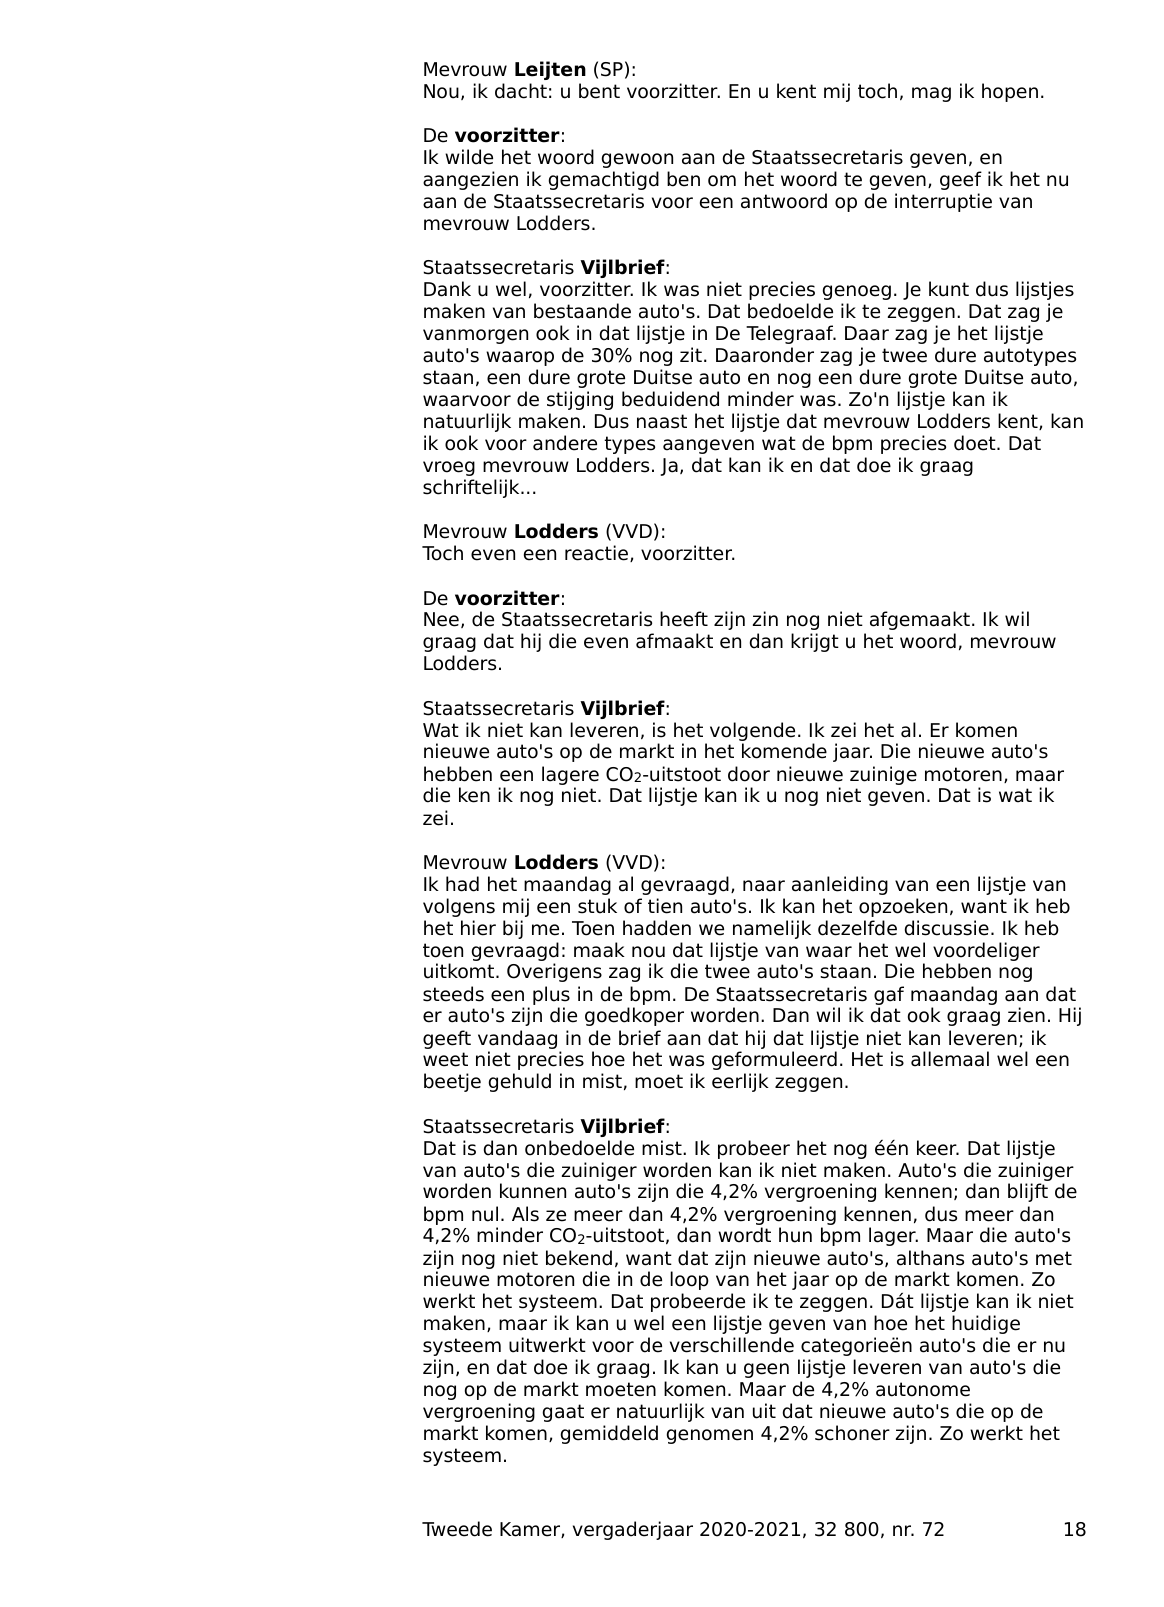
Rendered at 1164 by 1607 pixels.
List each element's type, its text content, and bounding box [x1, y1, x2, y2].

text Staatssecretaris Vijlbrief: [422, 697, 1087, 719]
text Mevrouw Leijten (SP): [422, 59, 1087, 81]
text Dank u wel, voorzitter. Ik was niet precies genoeg. Je kunt dus lijstjes maken van bestaande auto's. Dat bedoelde ik te zeggen. Dat zag je vanmorgen ook in dat lijstje in De Telegraaf. Daar zag je het lijstje auto's waarop de 30% nog zit. Daaronder zag je twee dure autotypes staan, een dure grote Duitse auto en nog een dure grote Duitse auto, waarvoor de stijging beduidend minder was. Zo'n lijstje kan ik natuurlijk maken. Dus naast het lijstje dat mevrouw Lodders kent, kan ik ook voor andere types aangeven wat de bpm precies doet. Dat vroeg mevrouw Lodders. Ja, dat kan ik en dat doe ik graag schriftelijk... [422, 279, 1087, 499]
text Toch even een reactie, voorzitter. [422, 543, 1087, 565]
text De voorzitter: [422, 125, 1087, 147]
text De voorzitter: [422, 587, 1087, 609]
text Mevrouw Lodders (VVD): [422, 852, 1087, 873]
text Ik wilde het woord gewoon aan de Staatssecretaris geven, en aangezien ik gemachtigd ben om het woord te geven, geef ik het nu aan de Staatssecretaris voor een antwoord op de interruptie van mevrouw Lodders. [422, 147, 1087, 235]
text Nee, de Staatssecretaris heeft zijn zin nog niet afgemaakt. Ik wil graag dat hij die even afmaakt en dan krijgt u het woord, mevrouw Lodders. [422, 609, 1087, 675]
text Staatssecretaris Vijlbrief: [422, 257, 1087, 279]
text Ik had het maandag al gevraagd, naar aanleiding van een lijstje van volgens mij een stuk of tien auto's. Ik kan het opzoeken, want ik heb het hier bij me. Toen hadden we namelijk dezelfde discussie. Ik heb toen gevraagd: maak nou dat lijstje van waar het wel voordeliger uitkomt. Overigens zag ik die twee auto's staan. Die hebben nog steeds een plus in de bpm. De Staatssecretaris gaf maandag aan dat er auto's zijn die goedkoper worden. Dan wil ik dat ook graag zien. Hij geeft vandaag in de brief aan dat hij dat lijstje niet kan leveren; ik weet niet precies hoe het was geformuleerd. Het is allemaal wel een beetje gehuld in mist, moet ik eerlijk zeggen. [422, 873, 1087, 1093]
text Nou, ik dacht: u bent voorzitter. En u kent mij toch, mag ik hopen. [422, 81, 1087, 103]
text Staatssecretaris Vijlbrief: [422, 1116, 1087, 1137]
text Wat ik niet kan leveren, is het volgende. Ik zei het al. Er komen nieuwe auto's op de markt in het komende jaar. Die nieuwe auto's hebben een lagere CO2-uitstoot door nieuwe zuinige motoren, maar die ken ik nog niet. Dat lijstje kan ik u nog niet geven. Dat is wat ik zei. [422, 719, 1087, 829]
text Mevrouw Lodders (VVD): [422, 521, 1087, 543]
text Dat is dan onbedoelde mist. Ik probeer het nog één keer. Dat lijstje van auto's die zuiniger worden kan ik niet maken. Auto's die zuiniger worden kunnen auto's zijn die 4,2% vergroening kennen; dan blijft de bpm nul. Als ze meer dan 4,2% vergroening kennen, dus meer dan 4,2% minder CO2-uitstoot, dan wordt hun bpm lager. Maar die auto's zijn nog niet bekend, want dat zijn nieuwe auto's, althans auto's met nieuwe motoren die in de loop van het jaar op de markt komen. Zo werkt het systeem. Dat probeerde ik te zeggen. Dát lijstje kan ik niet maken, maar ik kan u wel een lijstje geven van hoe het huidige systeem uitwerkt voor de verschillende categorieën auto's die er nu zijn, en dat doe ik graag. Ik kan u geen lijstje leveren van auto's die nog op de markt moeten komen. Maar de 4,2% autonome vergroening gaat er natuurlijk van uit dat nieuwe auto's die op de markt komen, gemiddeld genomen 4,2% schoner zijn. Zo werkt het systeem. [422, 1137, 1087, 1467]
